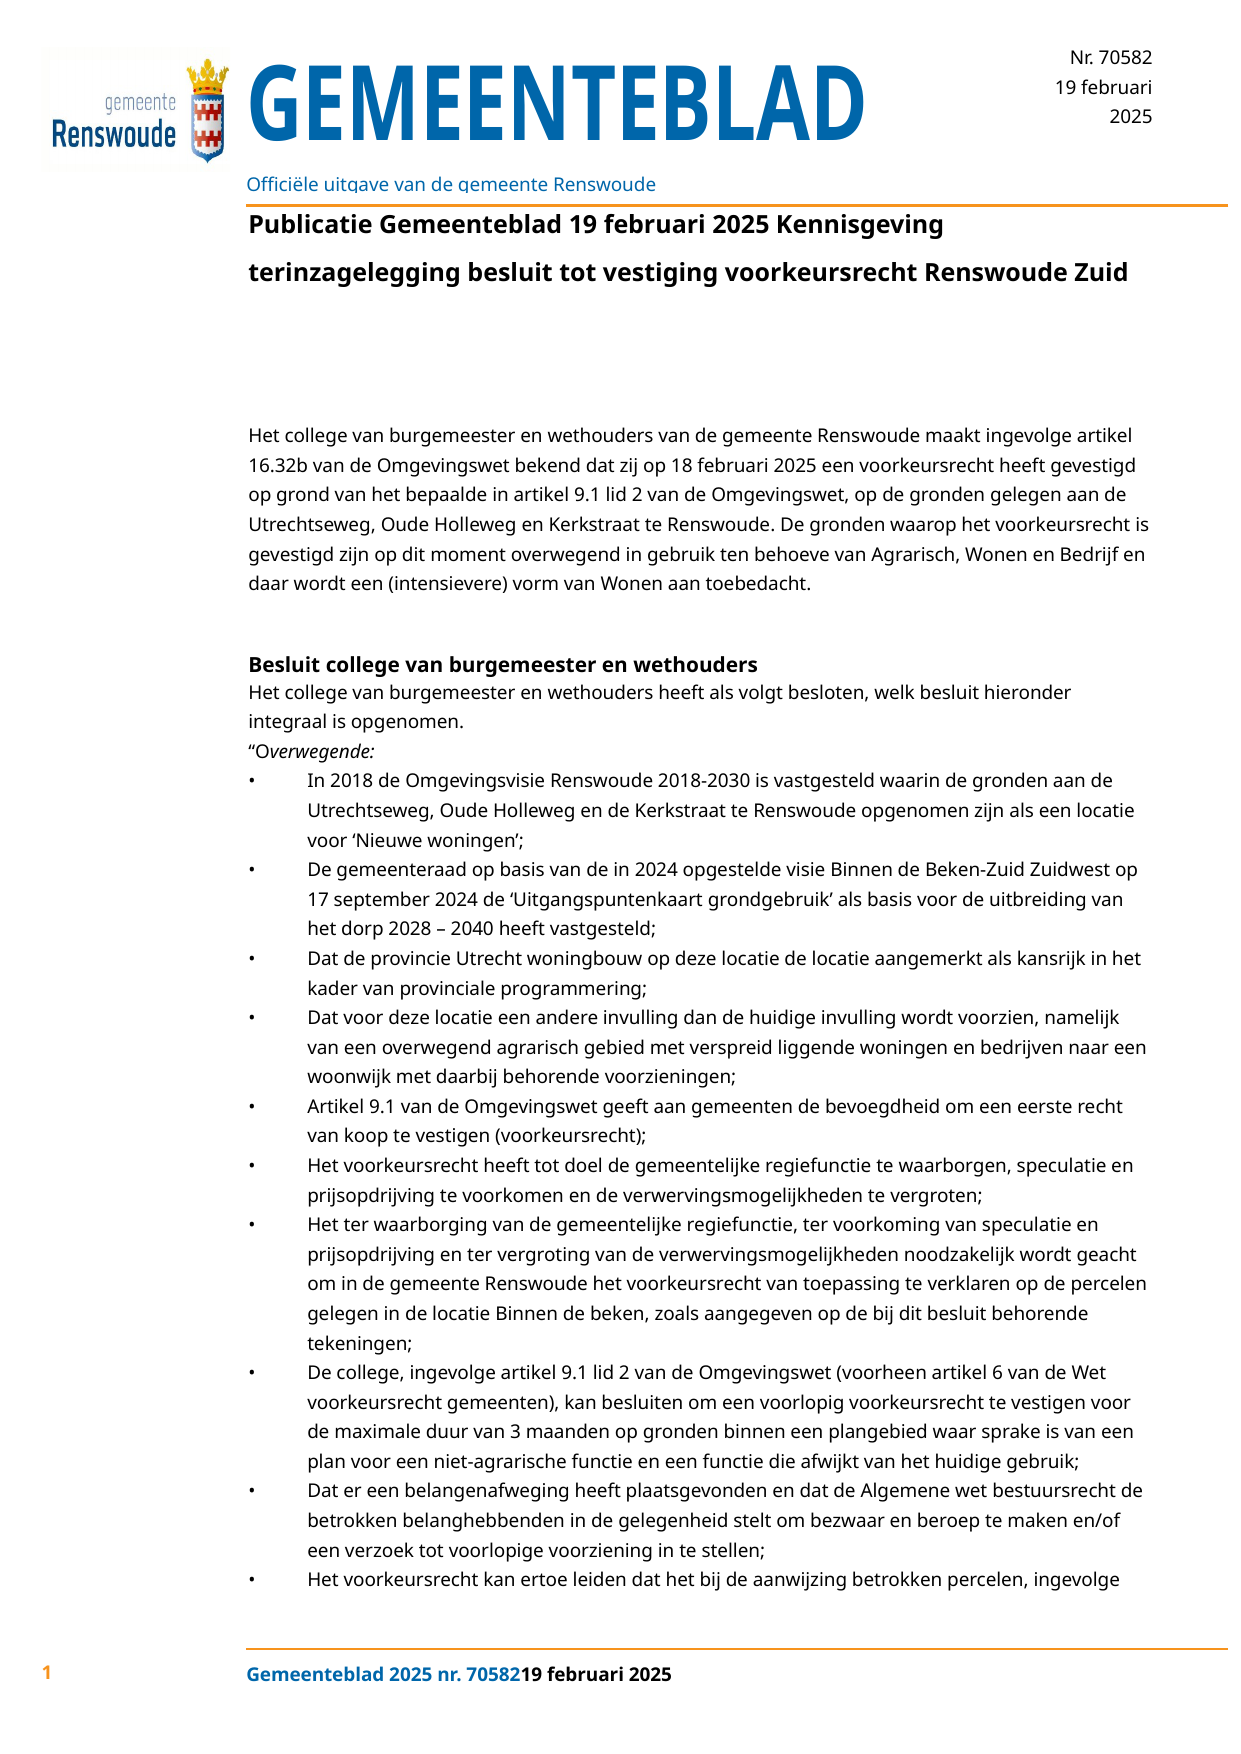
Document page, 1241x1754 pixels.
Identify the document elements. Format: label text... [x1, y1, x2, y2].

text Publicatie Gemeenteblad 19 februari 2025 Kennisgeving terinzagelegging besluit tot vestiging voorkeursrecht Renswoude Zuid [248, 207, 1152, 288]
list Dat de provincie Utrecht woningbouw op deze locatie de locatie aangemerkt als kansrijk in het kader van provinciale programmering; [248, 945, 1152, 1000]
list Dat voor deze locatie een andere invulling dan de huidige invulling wordt voorzien, namelijk van een overwegend agrarisch gebied met verspreid liggende woningen en bedrijven naar een woonwijk met daarbij behorende voorzieningen; [248, 1004, 1152, 1089]
text Besluit college van burgemeester en wethouders [248, 650, 1152, 679]
list Het voorkeursrecht kan ertoe leiden dat het bij de aanwijzing betrokken percelen, ingevolge [248, 1566, 1152, 1592]
list De college, ingevolge artikel 9.1 lid 2 van de Omgevingswet (voorheen artikel 6 van de Wet voorkeursrecht gemeenten), kan besluiten om een voorlopig voorkeursrecht te vestigen voor de maximale duur van 3 maanden op gronden binnen een plangebied waar sprake is van een plan voor een niet-agrarische functie en een functie die afwijkt van het huidige gebruik; [248, 1359, 1152, 1474]
text “Overwegende: [248, 738, 1152, 764]
text Het college van burgemeester en wethouders van de gemeente Renswoude maakt ingevolge artikel 16.32b van de Omgevingswet bekend dat zij op 18 februari 2025 een voorkeursrecht heeft gevestigd op grond van het bepaalde in artikel 9.1 lid 2 van de Omgevingswet, op de gronden gelegen aan de Utrechtseweg, Oude Holleweg en Kerkstraat te Renswoude. De gronden waarop het voorkeursrecht is gevestigd zijn op dit moment overwegend in gebruik ten behoeve van Agrarisch, Wonen en Bedrijf en daar wordt een (intensievere) vorm van Wonen aan toebedacht. [248, 422, 1152, 596]
picture [41, 47, 231, 172]
list Dat er een belangenafweging heeft plaatsgevonden en dat de Algemene wet bestuursrecht de betrokken belanghebbenden in de gelegenheid stelt om bezwaar en beroep te maken en/of een verzoek tot voorlopige voorziening in te stellen; [248, 1478, 1152, 1562]
list De gemeenteraad op basis van de in 2024 opgestelde visie Binnen de Beken-Zuid Zuidwest op 17 september 2024 de ‘Uitgangspuntenkaart grondgebruik’ als basis voor de uitbreiding van het dorp 2028 – 2040 heeft vastgesteld; [248, 856, 1152, 941]
text Het college van burgemeester en wethouders heeft als volgt besloten, welk besluit hieronder integraal is opgenomen. [248, 679, 1152, 734]
list In 2018 de Omgevingsvisie Renswoude 2018-2030 is vastgesteld waarin de gronden aan de Utrechtseweg, Oude Holleweg en de Kerkstraat te Renswoude opgenomen zijn als een locatie voor ‘Nieuwe woningen’; [248, 768, 1152, 852]
list Het ter waarborging van de gemeentelijke regiefunctie, ter voorkoming van speculatie en prijsopdrijving en ter vergroting van de verwervingsmogelijkheden noodzakelijk wordt geacht om in de gemeente Renswoude het voorkeursrecht van toepassing te verklaren op de percelen gelegen in de locatie Binnen de beken, zoals aangegeven op de bij dit besluit behorende tekeningen; [248, 1211, 1152, 1355]
list Artikel 9.1 van de Omgevingswet geeft aan gemeenten de bevoegdheid om een eerste recht van koop te vestigen (voorkeursrecht); [248, 1093, 1152, 1148]
list Het voorkeursrecht heeft tot doel de gemeentelijke regiefunctie te waarborgen, speculatie en prijsopdrijving te voorkomen en de verwervingsmogelijkheden te vergroten; [248, 1152, 1152, 1207]
